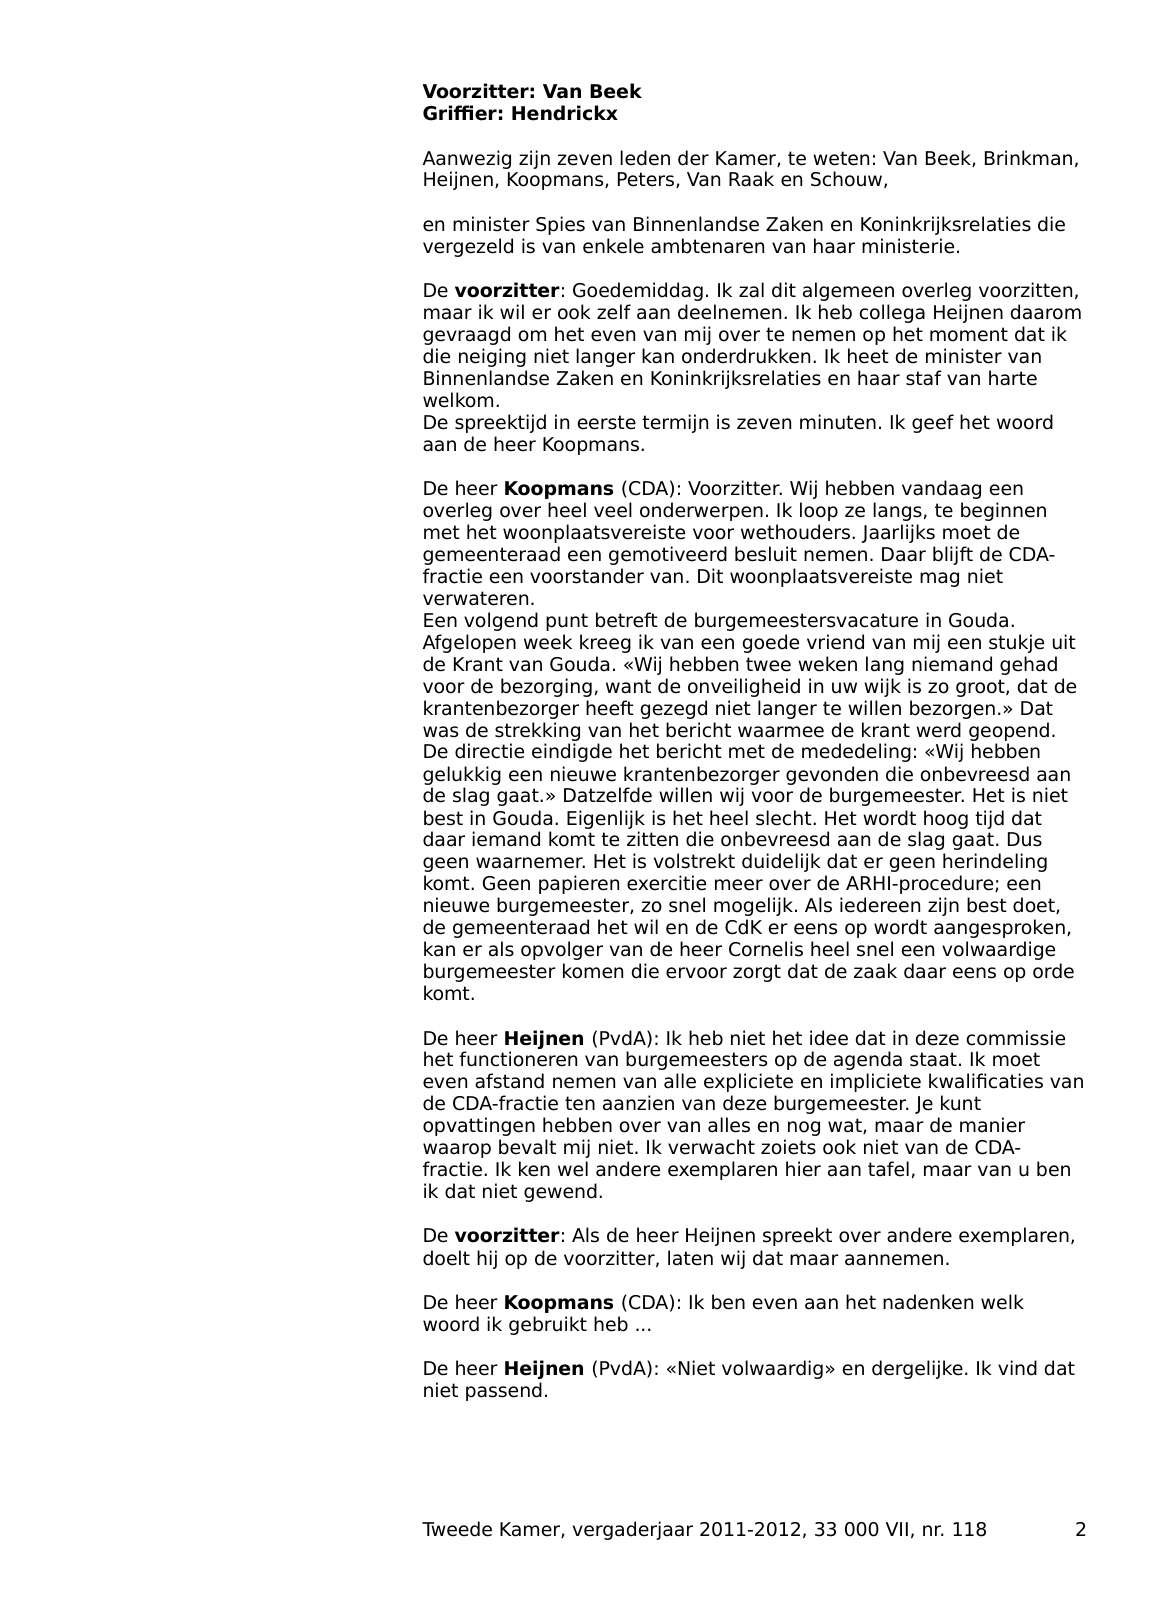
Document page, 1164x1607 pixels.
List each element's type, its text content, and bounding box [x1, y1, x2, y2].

text De heer Koopmans (CDA): Ik ben even aan het nadenken welk woord ik gebruikt heb ... [422, 1292, 1087, 1336]
text en minister Spies van Binnenlandse Zaken en Koninkrijksrelaties die vergezeld is van enkele ambtenaren van haar ministerie. [422, 213, 1087, 257]
text Aanwezig zijn zeven leden der Kamer, te weten: Van Beek, Brinkman, Heijnen, Koopmans, Peters, Van Raak en Schouw, [422, 147, 1087, 191]
text De heer Koopmans (CDA): Voorzitter. Wij hebben vandaag een overleg over heel veel onderwerpen. Ik loop ze langs, te beginnen met het woonplaatsvereiste voor wethouders. Jaarlijks moet de gemeenteraad een gemotiveerd besluit nemen. Daar blijft de CDA-fractie een voorstander van. Dit woonplaatsvereiste mag niet verwateren. [422, 478, 1087, 609]
text Griffier: Hendrickx [422, 103, 1087, 125]
text De spreektijd in eerste termijn is zeven minuten. Ik geef het woord aan de heer Koopmans. [422, 412, 1087, 456]
text Voorzitter: Van Beek [422, 81, 1087, 103]
text De voorzitter: Goedemiddag. Ik zal dit algemeen overleg voorzitten, maar ik wil er ook zelf aan deelnemen. Ik heb collega Heijnen daarom gevraagd om het even van mij over te nemen op het moment dat ik die neiging niet langer kan onderdrukken. Ik heet de minister van Binnenlandse Zaken en Koninkrijksrelaties en haar staf van harte welkom. [422, 280, 1087, 412]
text De voorzitter: Als de heer Heijnen spreekt over andere exemplaren, doelt hij op de voorzitter, laten wij dat maar aannemen. [422, 1225, 1087, 1269]
text Een volgend punt betreft de burgemeestersvacature in Gouda. Afgelopen week kreeg ik van een goede vriend van mij een stukje uit de Krant van Gouda. «Wij hebben twee weken lang niemand gehad voor de bezorging, want de onveiligheid in uw wijk is zo groot, dat de krantenbezorger heeft gezegd niet langer te willen bezorgen.» Dat was de strekking van het bericht waarmee de krant werd geopend. De directie eindigde het bericht met de mededeling: «Wij hebben gelukkig een nieuwe krantenbezorger gevonden die onbevreesd aan de slag gaat.» Datzelfde willen wij voor de burgemeester. Het is niet best in Gouda. Eigenlijk is het heel slecht. Het wordt hoog tijd dat daar iemand komt te zitten die onbevreesd aan de slag gaat. Dus geen waarnemer. Het is volstrekt duidelijk dat er geen herindeling komt. Geen papieren exercitie meer over de ARHI-procedure; een nieuwe burgemeester, zo snel mogelijk. Als iedereen zijn best doet, de gemeenteraad het wil en de CdK er eens op wordt aangesproken, kan er als opvolger van de heer Cornelis heel snel een volwaardige burgemeester komen die ervoor zorgt dat de zaak daar eens op orde komt. [422, 609, 1087, 1005]
text De heer Heijnen (PvdA): «Niet volwaardig» en dergelijke. Ik vind dat niet passend. [422, 1358, 1087, 1402]
text De heer Heijnen (PvdA): Ik heb niet het idee dat in deze commissie het functioneren van burgemeesters op de agenda staat. Ik moet even afstand nemen van alle expliciete en impliciete kwalificaties van de CDA-fractie ten aanzien van deze burgemeester. Je kunt opvattingen hebben over van alles en nog wat, maar de manier waarop bevalt mij niet. Ik verwacht zoiets ook niet van de CDA-fractie. Ik ken wel andere exemplaren hier aan tafel, maar van u ben ik dat niet gewend. [422, 1027, 1087, 1203]
